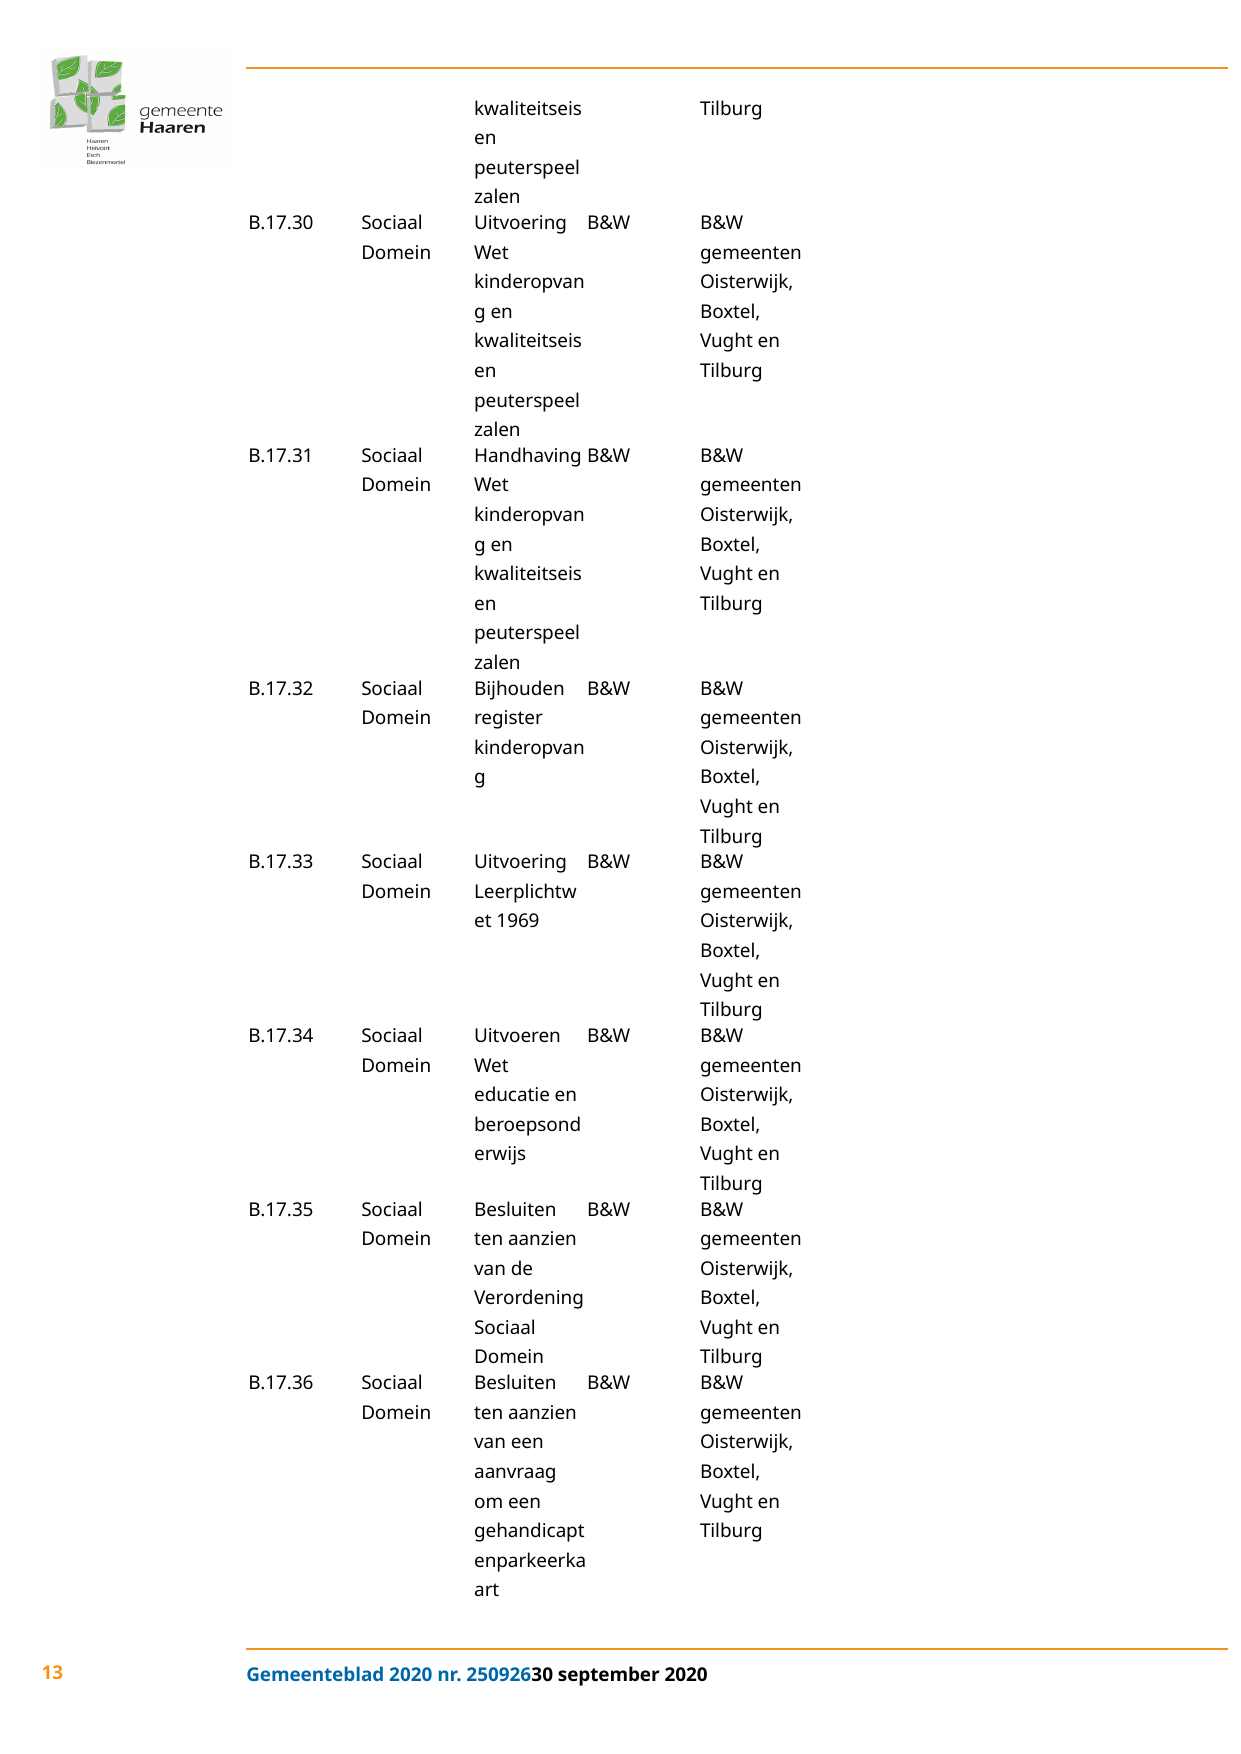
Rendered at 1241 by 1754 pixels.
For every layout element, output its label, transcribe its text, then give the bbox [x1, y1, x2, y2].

table_cell Besluiten ten aanzien van de Verordening Sociaal Domein [474, 1196, 587, 1369]
table_cell B.17.34 [248, 1022, 361, 1196]
table_cell [813, 209, 926, 442]
table_cell B.17.31 [248, 442, 361, 675]
table_cell B&W gemeenten Oisterwijk, Boxtel, Vught en Tilburg [700, 209, 813, 442]
table_cell Sociaal Domein [361, 849, 474, 1022]
table_cell B&W gemeenten Oisterwijk, Boxtel, Vught en Tilburg [700, 675, 813, 848]
table_cell [813, 849, 926, 1022]
table_cell [926, 442, 1038, 675]
table_cell [926, 675, 1038, 848]
table_cell B.17.30 [248, 209, 361, 442]
table_cell B&W gemeenten Oisterwijk, Boxtel, Vught en Tilburg [700, 442, 813, 675]
table_cell B&W gemeenten Oisterwijk, Boxtel, Vught en Tilburg [700, 1370, 813, 1602]
picture [41, 47, 231, 172]
table_cell [1039, 1370, 1152, 1602]
table_cell B&W [587, 1370, 700, 1602]
table_cell B.17.36 [248, 1370, 361, 1602]
table_cell Uitvoering Wet kinderopvang en kwaliteitseisen peuterspeelzalen [474, 209, 587, 442]
table_cell [813, 1196, 926, 1369]
table_cell B&W gemeenten Oisterwijk, Boxtel, Vught en Tilburg [700, 1196, 813, 1369]
table_cell [813, 1022, 926, 1196]
table_cell B&W [587, 1022, 700, 1196]
table_cell [926, 1022, 1038, 1196]
table_cell [813, 675, 926, 848]
table_cell Sociaal Domein [361, 675, 474, 848]
table_cell Sociaal Domein [361, 1022, 474, 1196]
table_cell B&W gemeenten Oisterwijk, Boxtel, Vught en Tilburg [700, 849, 813, 1022]
table_cell Sociaal Domein [361, 442, 474, 675]
table_cell B&W gemeenten Oisterwijk, Boxtel, Vught en Tilburg [700, 1022, 813, 1196]
table_cell B&W [587, 675, 700, 848]
table_cell [813, 95, 926, 209]
table_cell [361, 95, 474, 209]
table_cell Uitvoering Leerplichtwet 1969 [474, 849, 587, 1022]
table_cell Bijhouden register kinderopvang [474, 675, 587, 848]
table_cell [248, 95, 361, 209]
table_cell [1039, 95, 1152, 209]
table_cell B&W [587, 1196, 700, 1369]
table_cell B.17.32 [248, 675, 361, 848]
table_cell [1039, 1196, 1152, 1369]
table_cell [1039, 675, 1152, 848]
table_cell Sociaal Domein [361, 209, 474, 442]
table_cell Tilburg [700, 95, 813, 209]
table_cell [926, 95, 1038, 209]
table_cell [926, 1196, 1038, 1369]
table_cell [587, 95, 700, 209]
table_cell [926, 849, 1038, 1022]
table_cell B.17.33 [248, 849, 361, 1022]
table_cell [813, 1370, 926, 1602]
table_cell [926, 1370, 1038, 1602]
table_cell B&W [587, 849, 700, 1022]
table_cell Besluiten ten aanzien van een aanvraag om een gehandicaptenparkeerkaart [474, 1370, 587, 1602]
table_cell [1039, 209, 1152, 442]
table_cell Uitvoeren Wet educatie en beroepsonderwijs [474, 1022, 587, 1196]
table_cell Handhaving Wet kinderopvang en kwaliteitseisen peuterspeelzalen [474, 442, 587, 675]
table_cell [926, 209, 1038, 442]
table_cell [1039, 849, 1152, 1022]
table_cell [813, 442, 926, 675]
table_cell B&W [587, 209, 700, 442]
table_cell Sociaal Domein [361, 1196, 474, 1369]
table_cell kwaliteitseisen peuterspeelzalen [474, 95, 587, 209]
table_cell B.17.35 [248, 1196, 361, 1369]
table_cell [1039, 1022, 1152, 1196]
table_cell Sociaal Domein [361, 1370, 474, 1602]
table_cell B&W [587, 442, 700, 675]
table_cell [1039, 442, 1152, 675]
